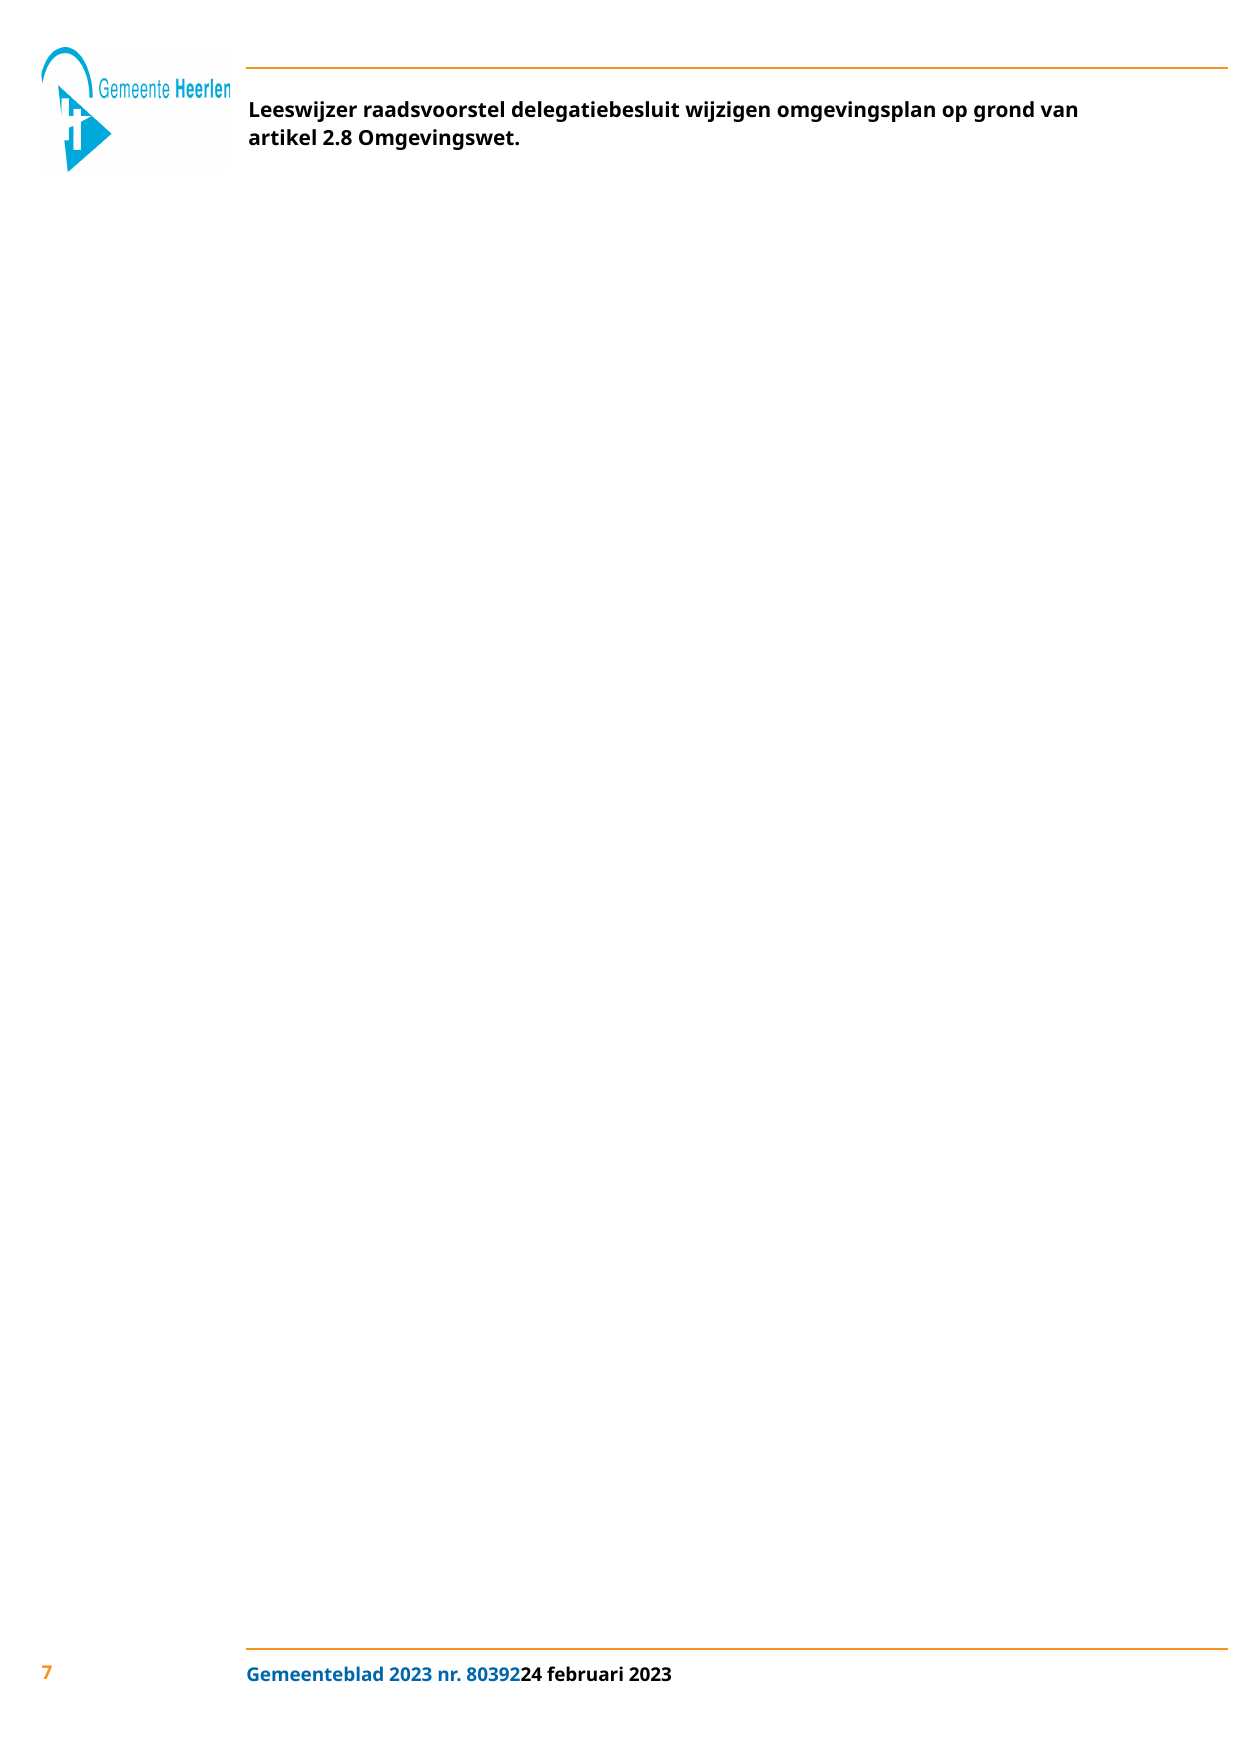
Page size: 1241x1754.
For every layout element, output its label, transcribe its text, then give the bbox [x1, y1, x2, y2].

picture [41, 47, 231, 172]
text Leeswijzer raadsvoorstel delegatiebesluit wijzigen omgevingsplan op grond van artikel 2.8 Omgevingswet. [248, 95, 1152, 152]
picture [41, 47, 59, 70]
